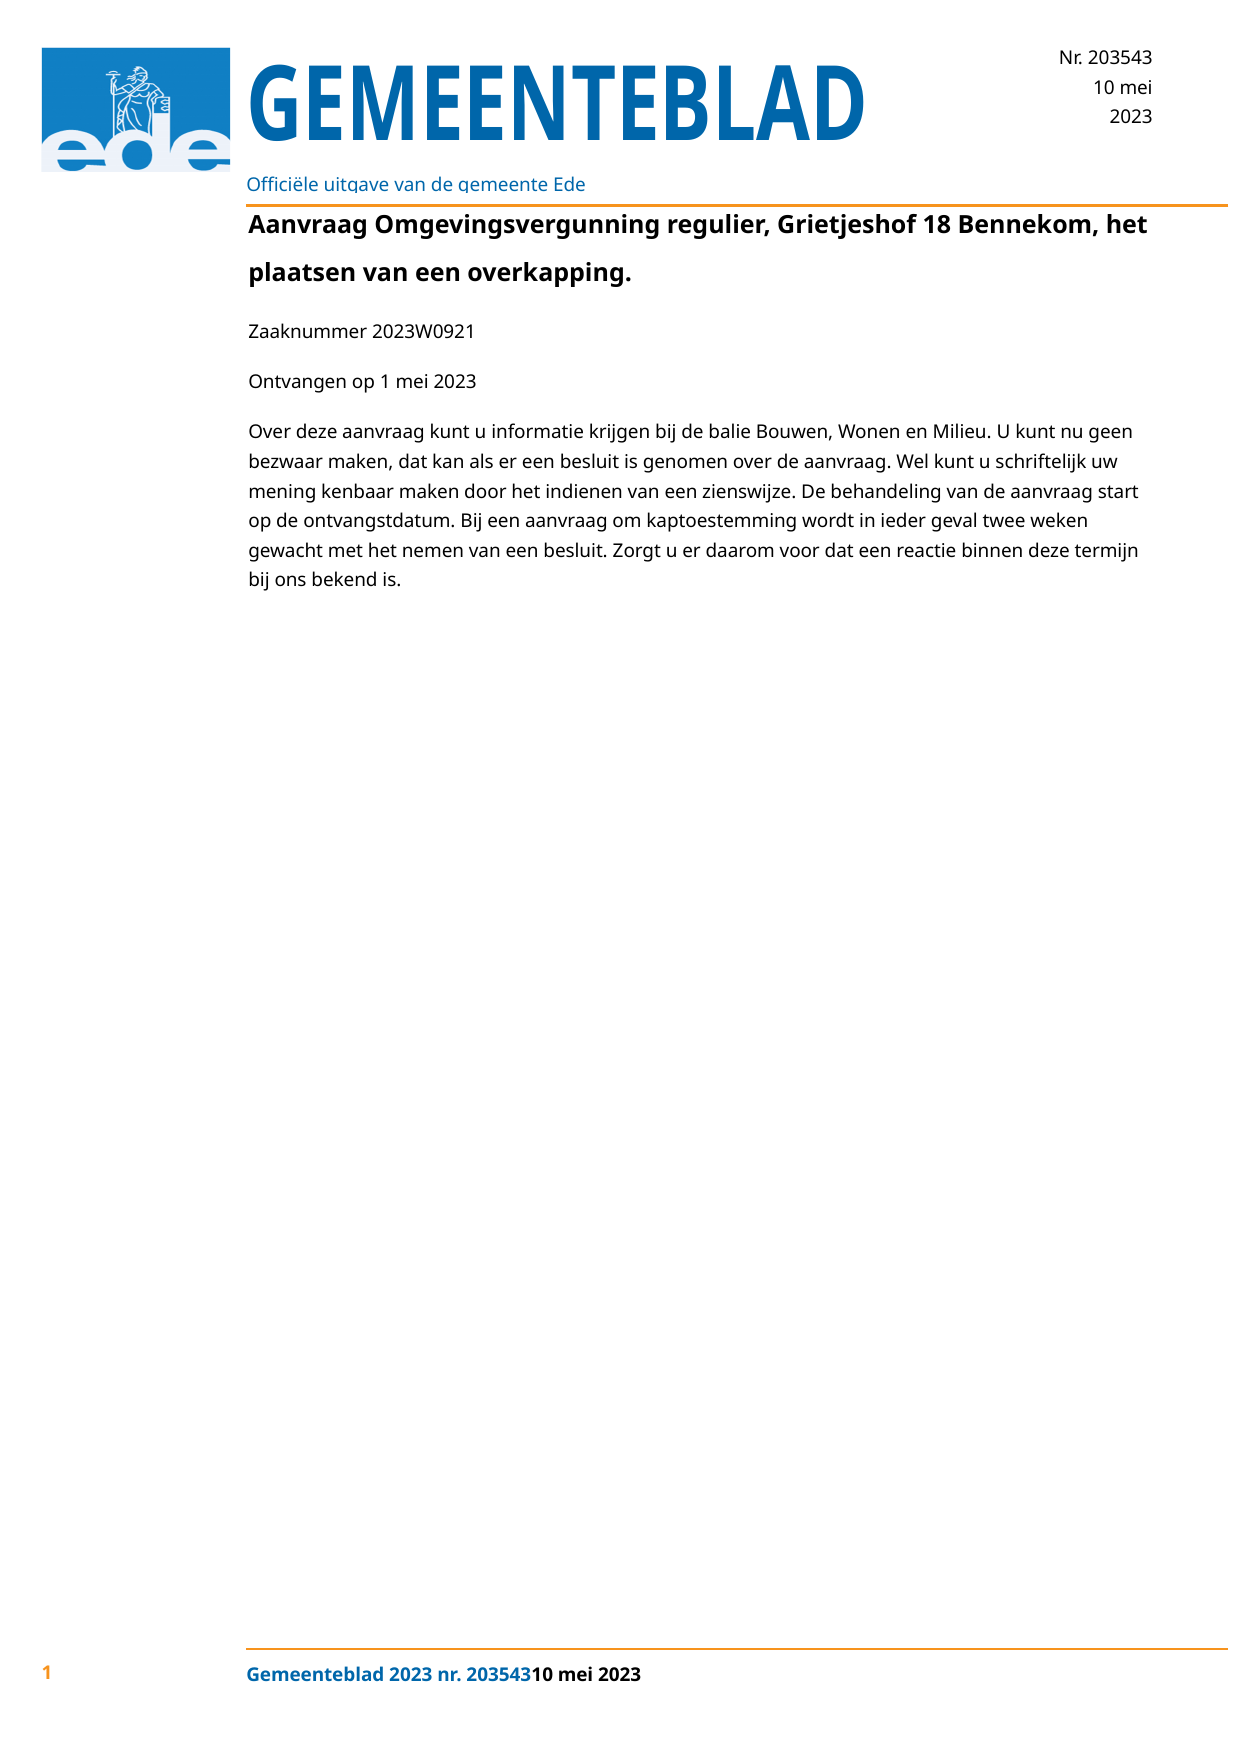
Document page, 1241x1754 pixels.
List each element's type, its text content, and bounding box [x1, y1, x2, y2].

picture [41, 47, 231, 172]
text Over deze aanvraag kunt u informatie krijgen bij de balie Bouwen, Wonen en Milieu. U kunt nu geen bezwaar maken, dat kan als er een besluit is genomen over de aanvraag. Wel kunt u schriftelijk uw mening kenbaar maken door het indienen van een zienswijze. De behandeling van de aanvraag start op de ontvangstdatum. Bij een aanvraag om kaptoestemming wordt in ieder geval twee weken gewacht met het nemen van een besluit. Zorgt u er daarom voor dat een reactie binnen deze termijn bij ons bekend is. [248, 419, 1152, 592]
text Aanvraag Omgevingsvergunning regulier, Grietjeshof 18 Bennekom, het plaatsen van een overkapping. [248, 207, 1152, 288]
text Zaaknummer 2023W0921 [248, 318, 1152, 344]
text Ontvangen op 1 mei 2023 [248, 368, 1152, 394]
